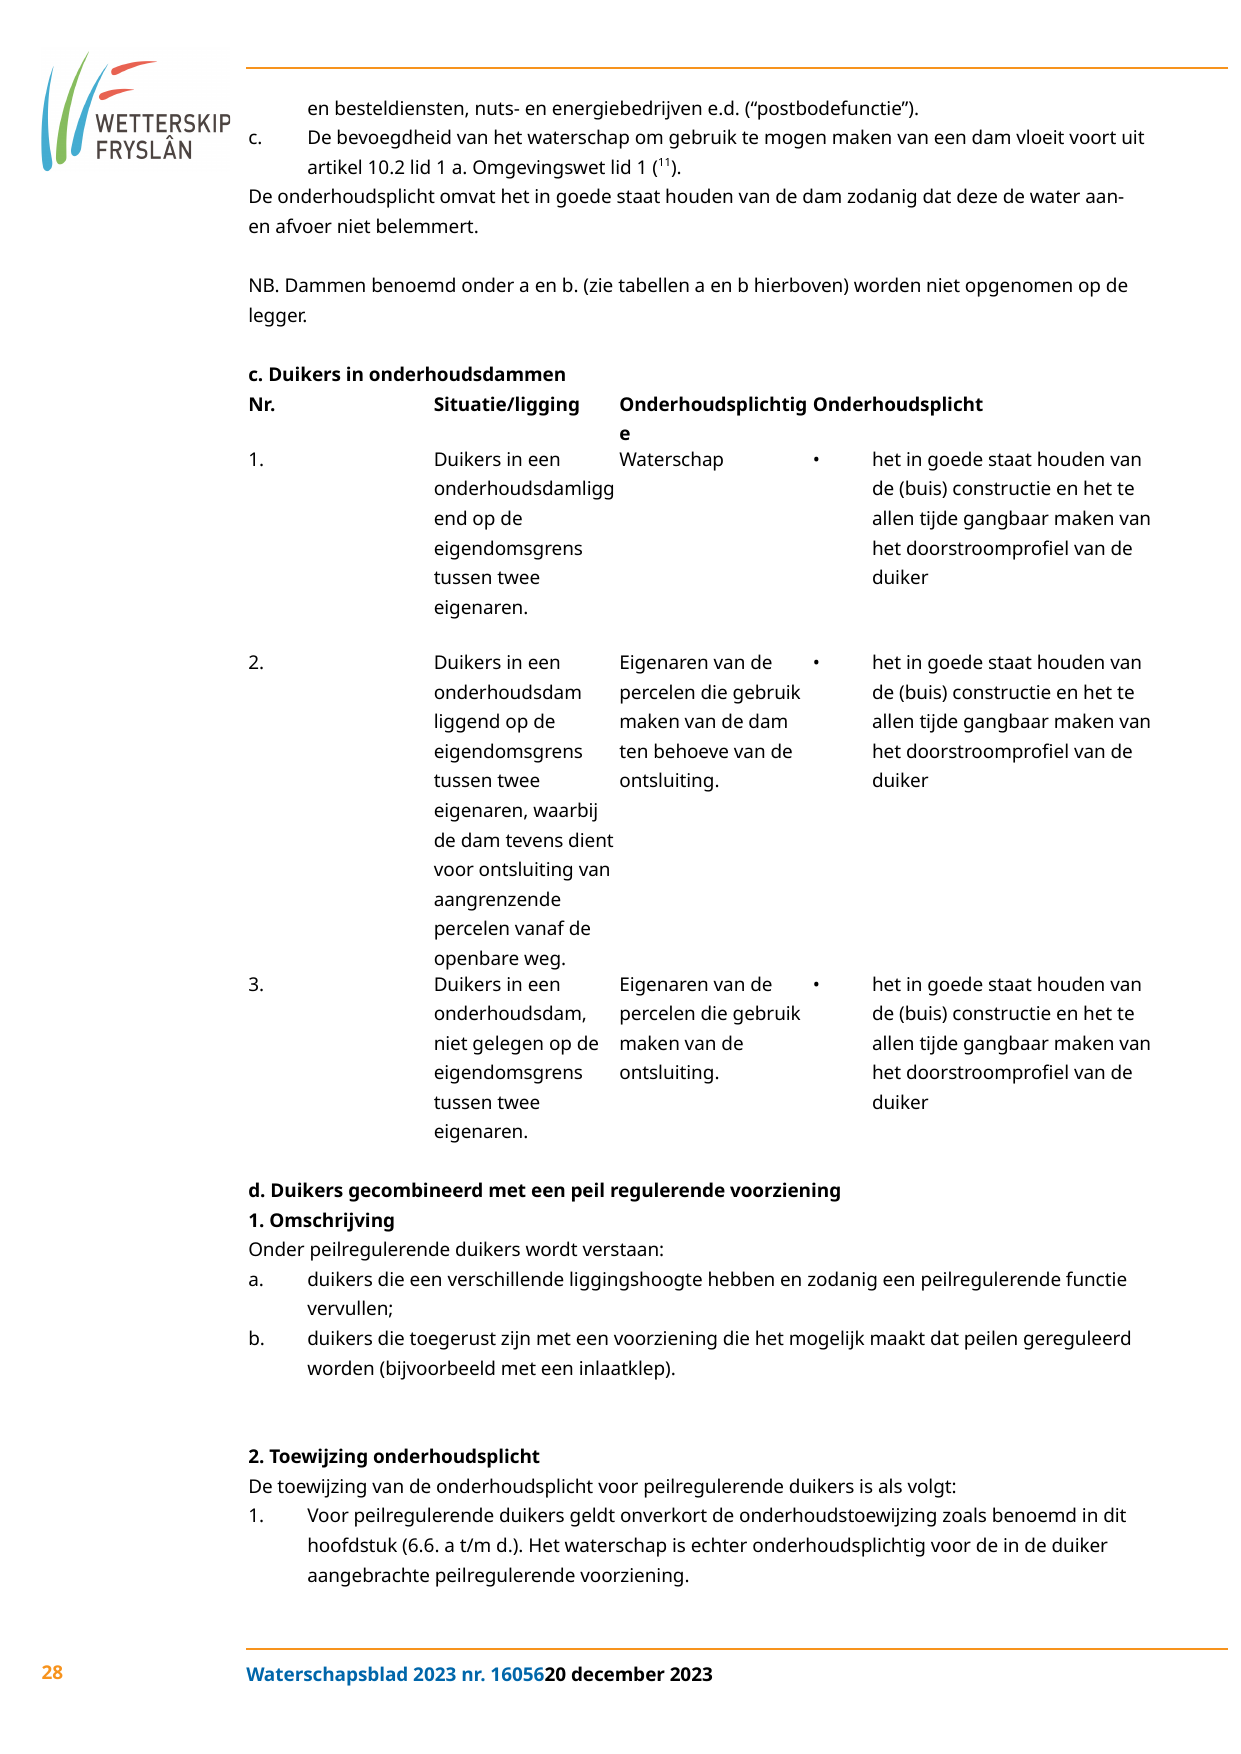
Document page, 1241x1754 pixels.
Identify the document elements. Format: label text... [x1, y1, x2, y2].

text 2. Toewijzing onderhoudsplicht [248, 1443, 1152, 1469]
text NB. Dammen benoemd onder a en b. (zie tabellen a en b hierboven) worden niet opgenomen op de legger. [248, 272, 1152, 328]
text De toewijzing van de onderhoudsplicht voor peilregulerende duikers is als volgt: [248, 1473, 1152, 1499]
list duikers die toegerust zijn met een voorziening die het mogelijk maakt dat peilen gereguleerd worden (bijvoorbeeld met een inlaatklep). [248, 1325, 1152, 1381]
text c. Duikers in onderhoudsdammen [248, 361, 1152, 387]
table_cell het in goede staat houden van de (buis) constructie en het te allen tijde gangbaar maken van het doorstroomprofiel van de duiker [813, 649, 1152, 971]
table_header Situatie/ligging [434, 391, 619, 446]
table_cell Waterschap [619, 446, 813, 649]
table_header Nr. [248, 391, 433, 446]
table_cell Duikers in een onderhoudsdam, niet gelegen op de eigendomsgrens tussen twee eigenaren. [434, 971, 619, 1144]
table_cell 1. [248, 446, 433, 649]
table_cell 2. [248, 649, 433, 971]
table_cell 3. [248, 971, 433, 1144]
list Voor peilregulerende duikers geldt onverkort de onderhoudstoewijzing zoals benoemd in dit hoofdstuk (6.6. a t/m d.). Het waterschap is echter onderhoudsplichtig voor de in de duiker aangebrachte peilregulerende voorziening. [248, 1503, 1152, 1588]
table_header Onderhoudsplicht [813, 391, 1152, 446]
picture [41, 47, 231, 172]
text 1. Omschrijving [248, 1207, 1152, 1233]
text Onder peilregulerende duikers wordt verstaan: [248, 1236, 1152, 1262]
list De bevoegdheid van het waterschap om gebruik te mogen maken van een dam vloeit voort uit artikel 10.2 lid 1 a. Omgevingswet lid 1 (11). [248, 124, 1152, 180]
text De onderhoudsplicht omvat het in goede staat houden van de dam zodanig dat deze de water aan- en afvoer niet belemmert. [248, 183, 1152, 239]
table_cell Duikers in een onderhoudsdam liggend op de eigendomsgrens tussen twee eigenaren, waarbij de dam tevens dient voor ontsluiting van aangrenzende percelen vanaf de openbare weg. [434, 649, 619, 971]
list duikers die een verschillende liggingshoogte hebben en zodanig een peilregulerende functie vervullen; [248, 1266, 1152, 1321]
table_header Onderhoudsplichtige [619, 391, 813, 446]
table_cell het in goede staat houden van de (buis) constructie en het te allen tijde gangbaar maken van het doorstroomprofiel van de duiker [813, 446, 1152, 649]
table_cell Eigenaren van de percelen die gebruik maken van de ontsluiting. [619, 971, 813, 1144]
table_cell Eigenaren van de percelen die gebruik maken van de dam ten behoeve van de ontsluiting. [619, 649, 813, 971]
table_cell het in goede staat houden van de (buis) constructie en het te allen tijde gangbaar maken van het doorstroomprofiel van de duiker [813, 971, 1152, 1144]
table_cell Duikers in een onderhoudsdamliggend op de eigendomsgrens tussen twee eigenaren. [434, 446, 619, 649]
list en besteldiensten, nuts- en energiebedrijven e.d. (“postbodefunctie”). [248, 95, 1152, 121]
text d. Duikers gecombineerd met een peil regulerende voorziening [248, 1177, 1152, 1203]
